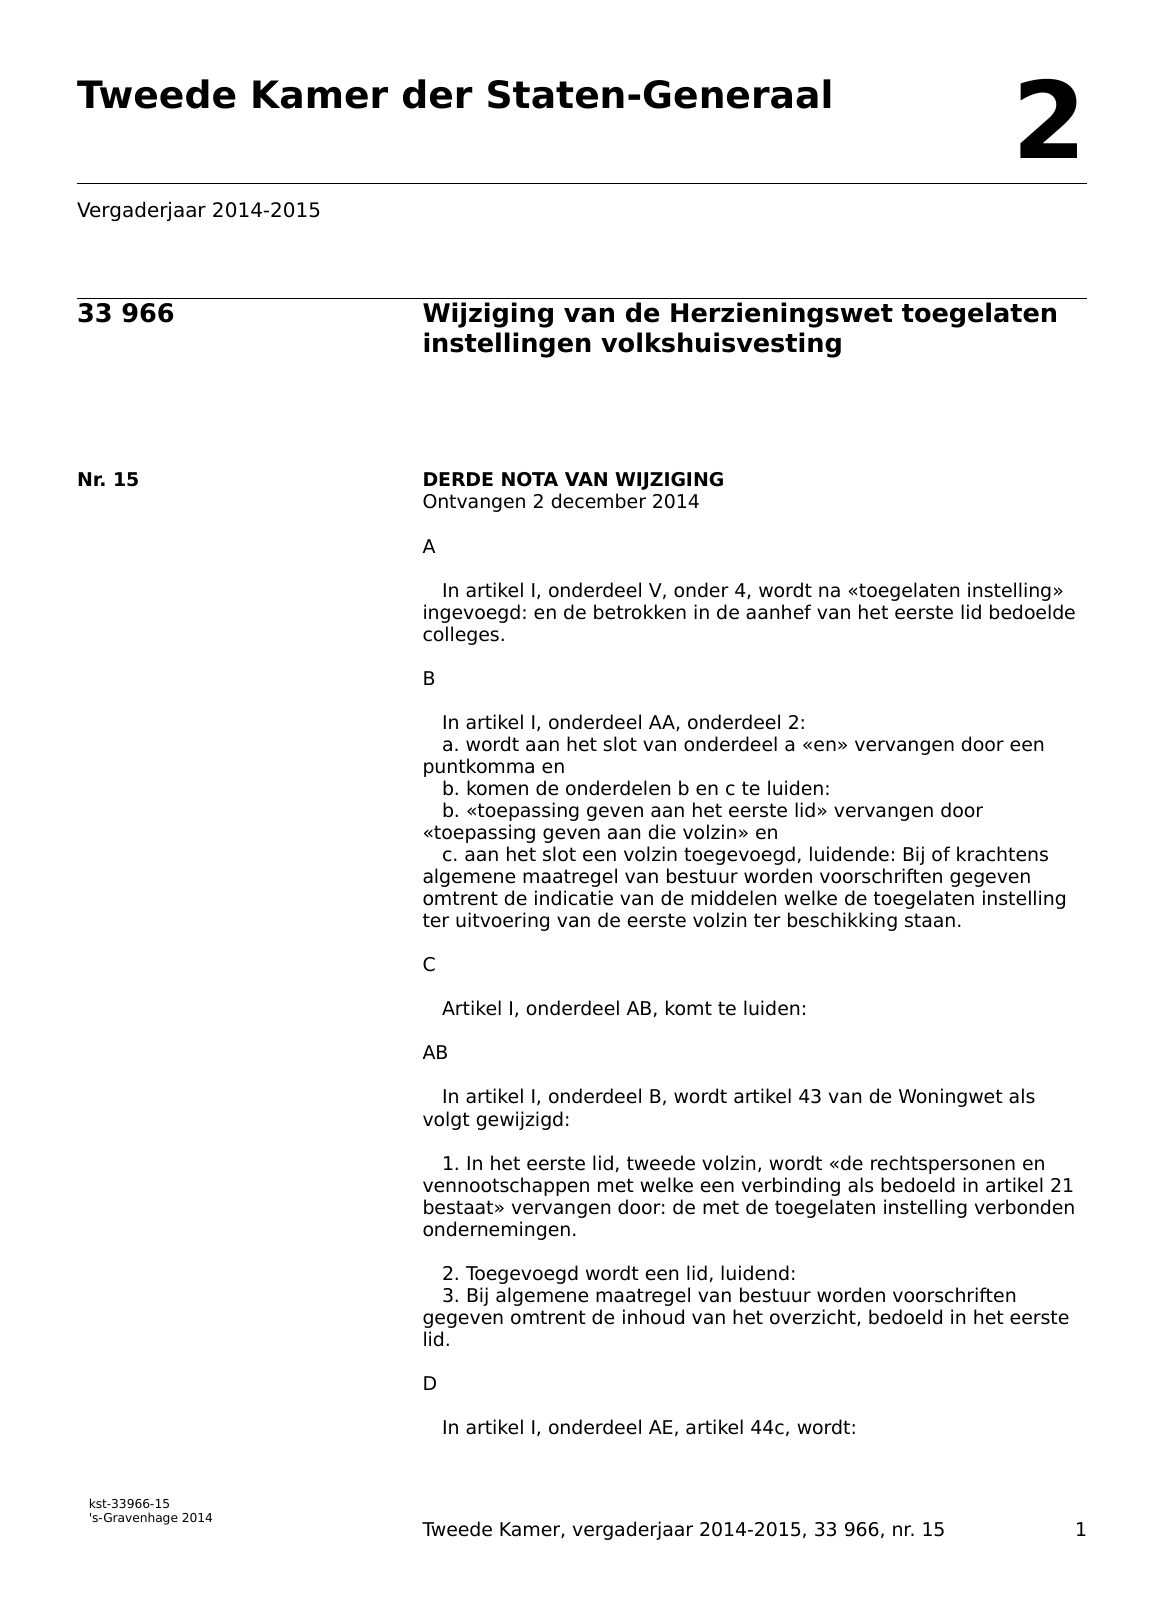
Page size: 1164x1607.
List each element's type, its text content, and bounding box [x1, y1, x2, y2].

text kst-33966-15 [88, 1497, 323, 1511]
subtitle B [422, 668, 1087, 690]
subtitle D [422, 1373, 1087, 1395]
text 3. Bij algemene maatregel van bestuur worden voorschriften gegeven omtrent de inhoud van het overzicht, bedoeld in het eerste lid. [422, 1285, 1087, 1351]
text In artikel I, onderdeel V, onder 4, wordt na «toegelaten instelling» ingevoegd: en de betrokken in de aanhef van het eerste lid bedoelde colleges. [422, 580, 1087, 646]
text b. komen de onderdelen b en c te luiden: [422, 778, 1087, 800]
subtitle AB [422, 1042, 1087, 1064]
text c. aan het slot een volzin toegevoegd, luidende: Bij of krachtens algemene maatregel van bestuur worden voorschriften gegeven omtrent de indicatie van de middelen welke de toegelaten instelling ter uitvoering van de eerste volzin ter beschikking staan. [422, 844, 1087, 932]
table_header 2 [886, 59, 1087, 183]
subtitle C [422, 954, 1087, 976]
text 1. In het eerste lid, tweede volzin, wordt «de rechtspersonen en vennootschappen met welke een verbinding als bedoeld in artikel 21 bestaat» vervangen door: de met de toegelaten instelling verbonden ondernemingen. [422, 1153, 1087, 1241]
text a. wordt aan het slot van onderdeel a «en» vervangen door een puntkomma en [422, 734, 1087, 778]
text In artikel I, onderdeel AE, artikel 44c, wordt: [422, 1417, 1087, 1439]
text Artikel I, onderdeel AB, komt te luiden: [422, 998, 1087, 1020]
table_cell Vergaderjaar 2014-2015 [77, 184, 1087, 298]
table_header Tweede Kamer der Staten-Generaal [77, 59, 886, 183]
text In artikel I, onderdeel AA, onderdeel 2: [422, 712, 1087, 734]
text 's-Gravenhage 2014 [88, 1511, 323, 1525]
text Ontvangen 2 december 2014 [422, 491, 1087, 513]
text 2. Toegevoegd wordt een lid, luidend: [422, 1263, 1087, 1285]
subtitle Nr. 15 DERDE NOTA VAN WIJZIGING [77, 469, 1087, 491]
subtitle 33 966 Wijziging van de Herzieningswet toegelaten instellingen volkshuisvesting [77, 299, 1087, 358]
text b. «toepassing geven aan het eerste lid» vervangen door «toepassing geven aan die volzin» en [422, 800, 1087, 844]
text In artikel I, onderdeel B, wordt artikel 43 van de Woningwet als volgt gewijzigd: [422, 1086, 1087, 1130]
subtitle A [422, 536, 1087, 557]
